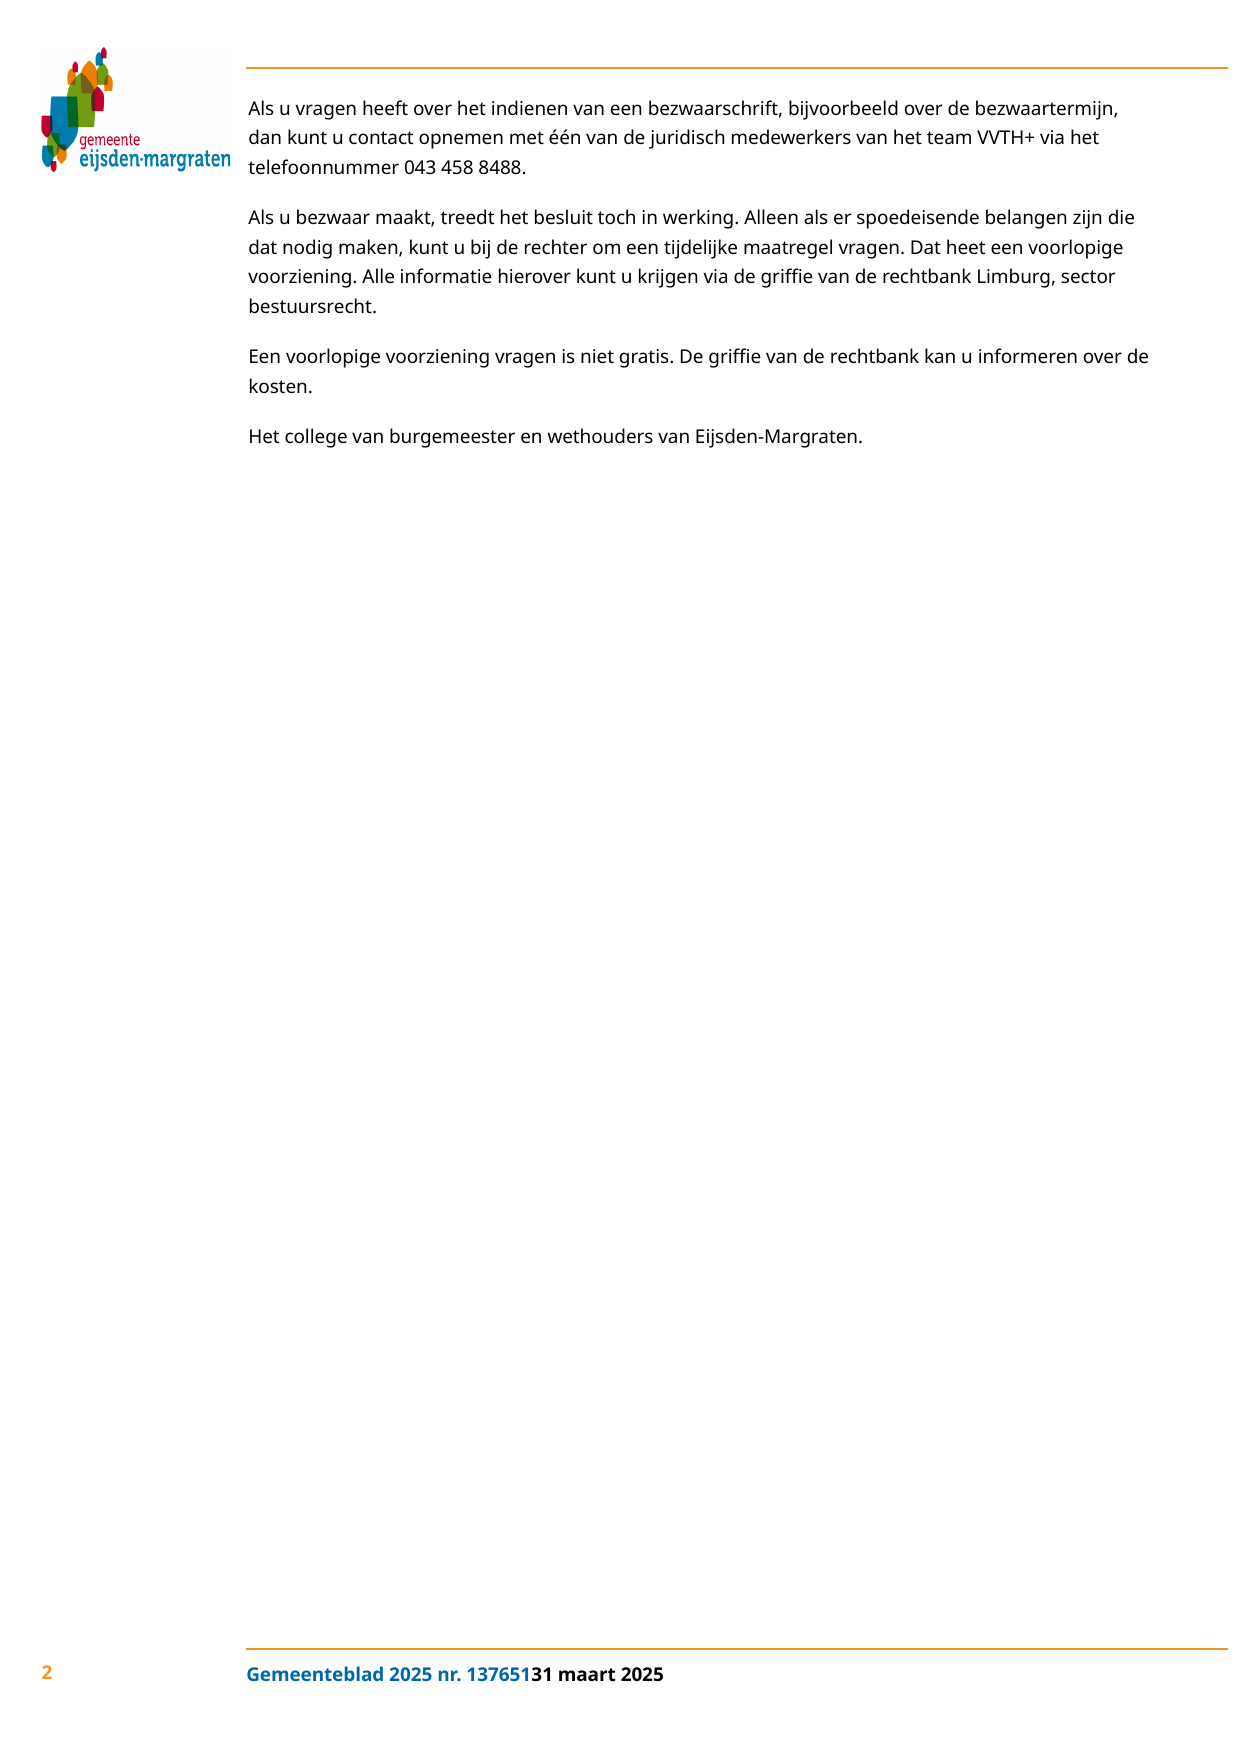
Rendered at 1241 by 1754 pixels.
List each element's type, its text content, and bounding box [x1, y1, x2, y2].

text Als u vragen heeft over het indienen van een bezwaarschrift, bijvoorbeeld over de bezwaartermijn, dan kunt u contact opnemen met één van de juridisch medewerkers van het team VVTH+ via het telefoonnummer 043 458 8488. [248, 95, 1152, 180]
text Een voorlopige voorziening vragen is niet gratis. De griffie van de rechtbank kan u informeren over de kosten. [248, 343, 1152, 399]
text Het college van burgemeester en wethouders van Eijsden-Margraten. [248, 423, 1152, 449]
text Als u bezwaar maakt, treedt het besluit toch in werking. Alleen als er spoedeisende belangen zijn die dat nodig maken, kunt u bij de rechter om een tijdelijke maatregel vragen. Dat heet een voorlopige voorziening. Alle informatie hierover kunt u krijgen via de griffie van de rechtbank Limburg, sector bestuursrecht. [248, 204, 1152, 319]
picture [41, 47, 231, 172]
